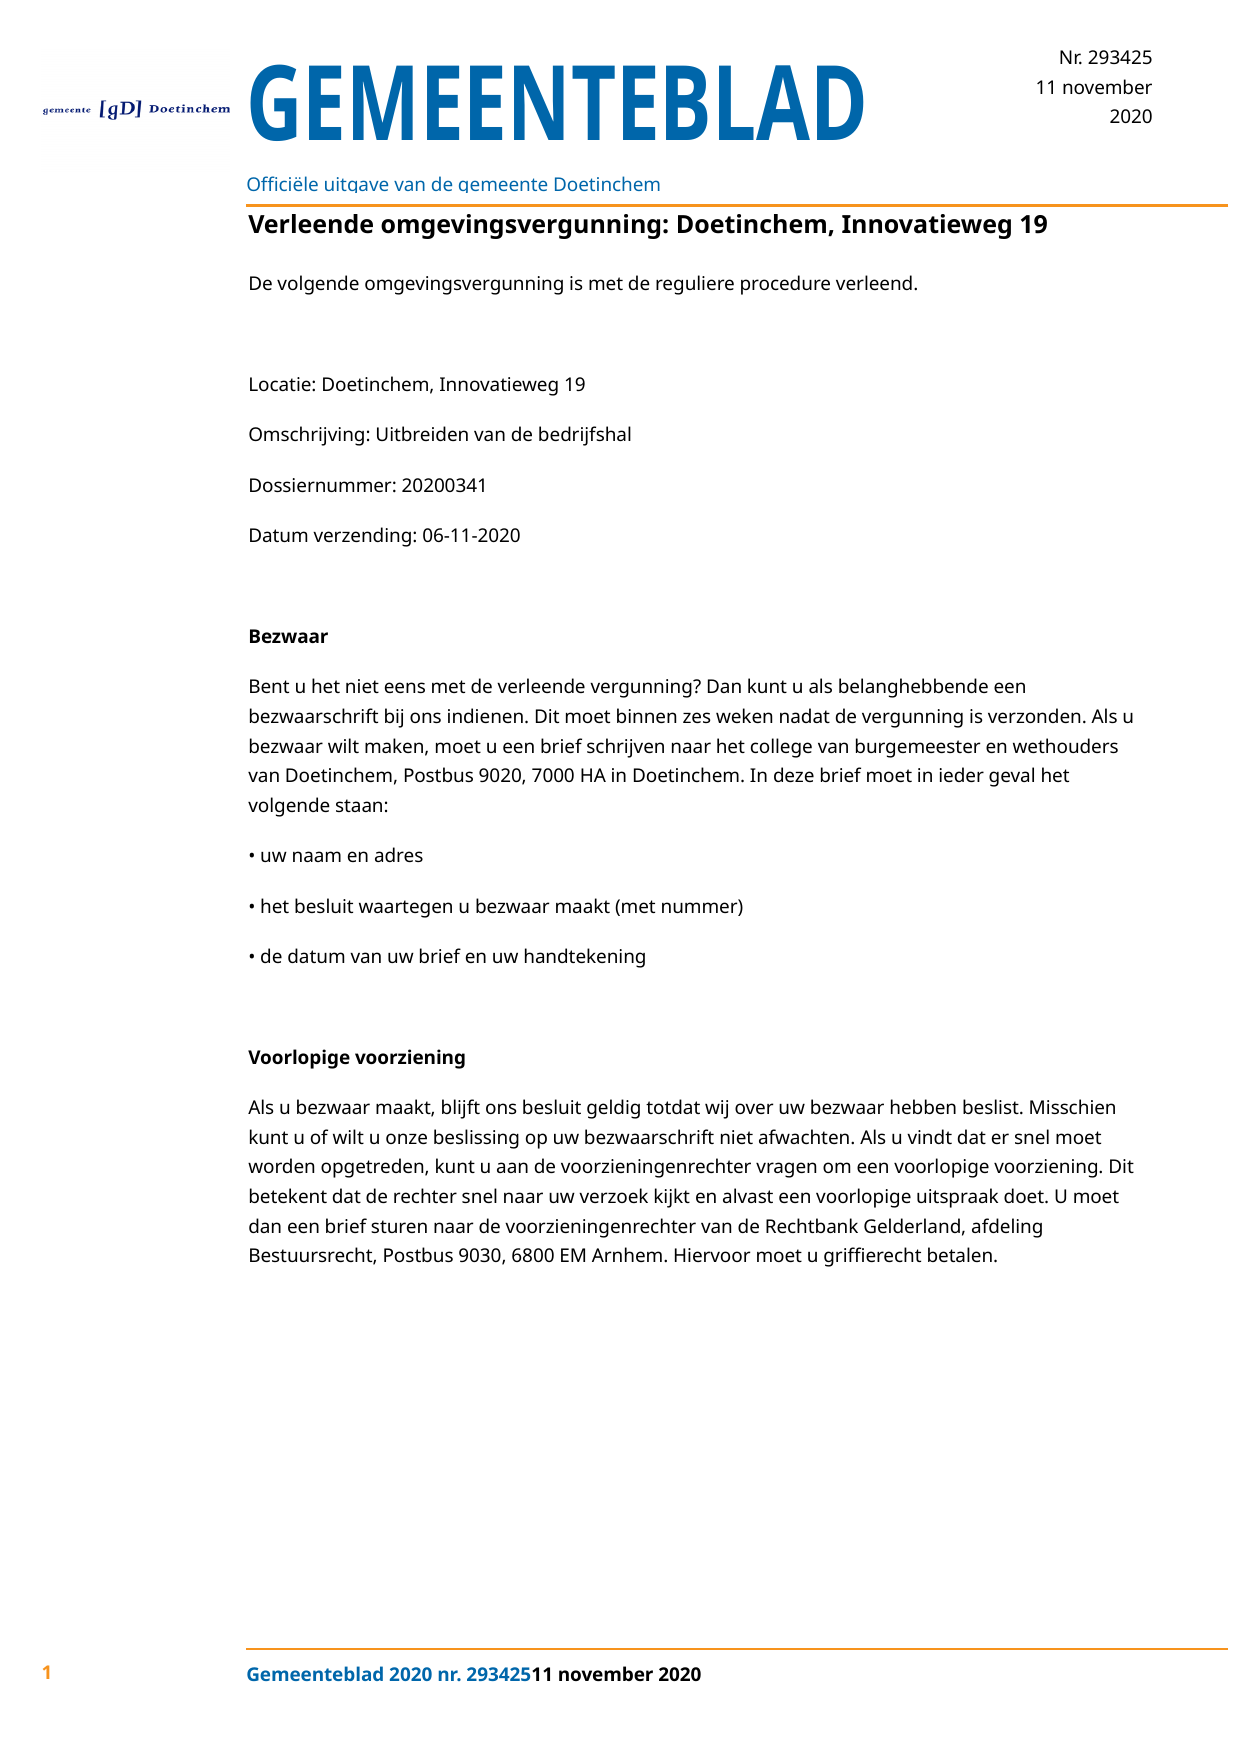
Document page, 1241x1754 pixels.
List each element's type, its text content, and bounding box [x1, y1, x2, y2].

text Dossiernummer: 20200341 [248, 472, 1152, 498]
text Locatie: Doetinchem, Innovatieweg 19 [248, 371, 1152, 397]
picture [41, 47, 231, 172]
text Verleende omgevingsvergunning: Doetinchem, Innovatieweg 19 [248, 207, 1152, 241]
text Datum verzending: 06-11-2020 [248, 522, 1152, 548]
text • de datum van uw brief en uw handtekening [248, 943, 1152, 969]
text Bent u het niet eens met de verleende vergunning? Dan kunt u als belanghebbende een bezwaarschrift bij ons indienen. Dit moet binnen zes weken nadat de vergunning is verzonden. Als u bezwaar wilt maken, moet u een brief schrijven naar het college van burgemeester en wethouders van Doetinchem, Postbus 9020, 7000 HA in Doetinchem. In deze brief moet in ieder geval het volgende staan: [248, 674, 1152, 818]
text • uw naam en adres [248, 842, 1152, 868]
text • het besluit waartegen u bezwaar maakt (met nummer) [248, 893, 1152, 918]
text Als u bezwaar maakt, blijft ons besluit geldig totdat wij over uw bezwaar hebben beslist. Misschien kunt u of wilt u onze beslissing op uw bezwaarschrift niet afwachten. Als u vindt dat er snel moet worden opgetreden, kunt u aan de voorzieningenrechter vragen om een voorlopige voorziening. Dit betekent dat de rechter snel naar uw verzoek kijkt en alvast een voorlopige uitspraak doet. U moet dan een brief sturen naar de voorzieningenrechter van de Rechtbank Gelderland, afdeling Bestuursrecht, Postbus 9030, 6800 EM Arnhem. Hiervoor moet u griffierecht betalen. [248, 1094, 1152, 1268]
text Bezwaar [248, 623, 1152, 649]
text Omschrijving: Uitbreiden van de bedrijfshal [248, 422, 1152, 447]
text De volgende omgevingsvergunning is met de reguliere procedure verleend. [248, 270, 1152, 296]
text Voorlopige voorziening [248, 1044, 1152, 1070]
